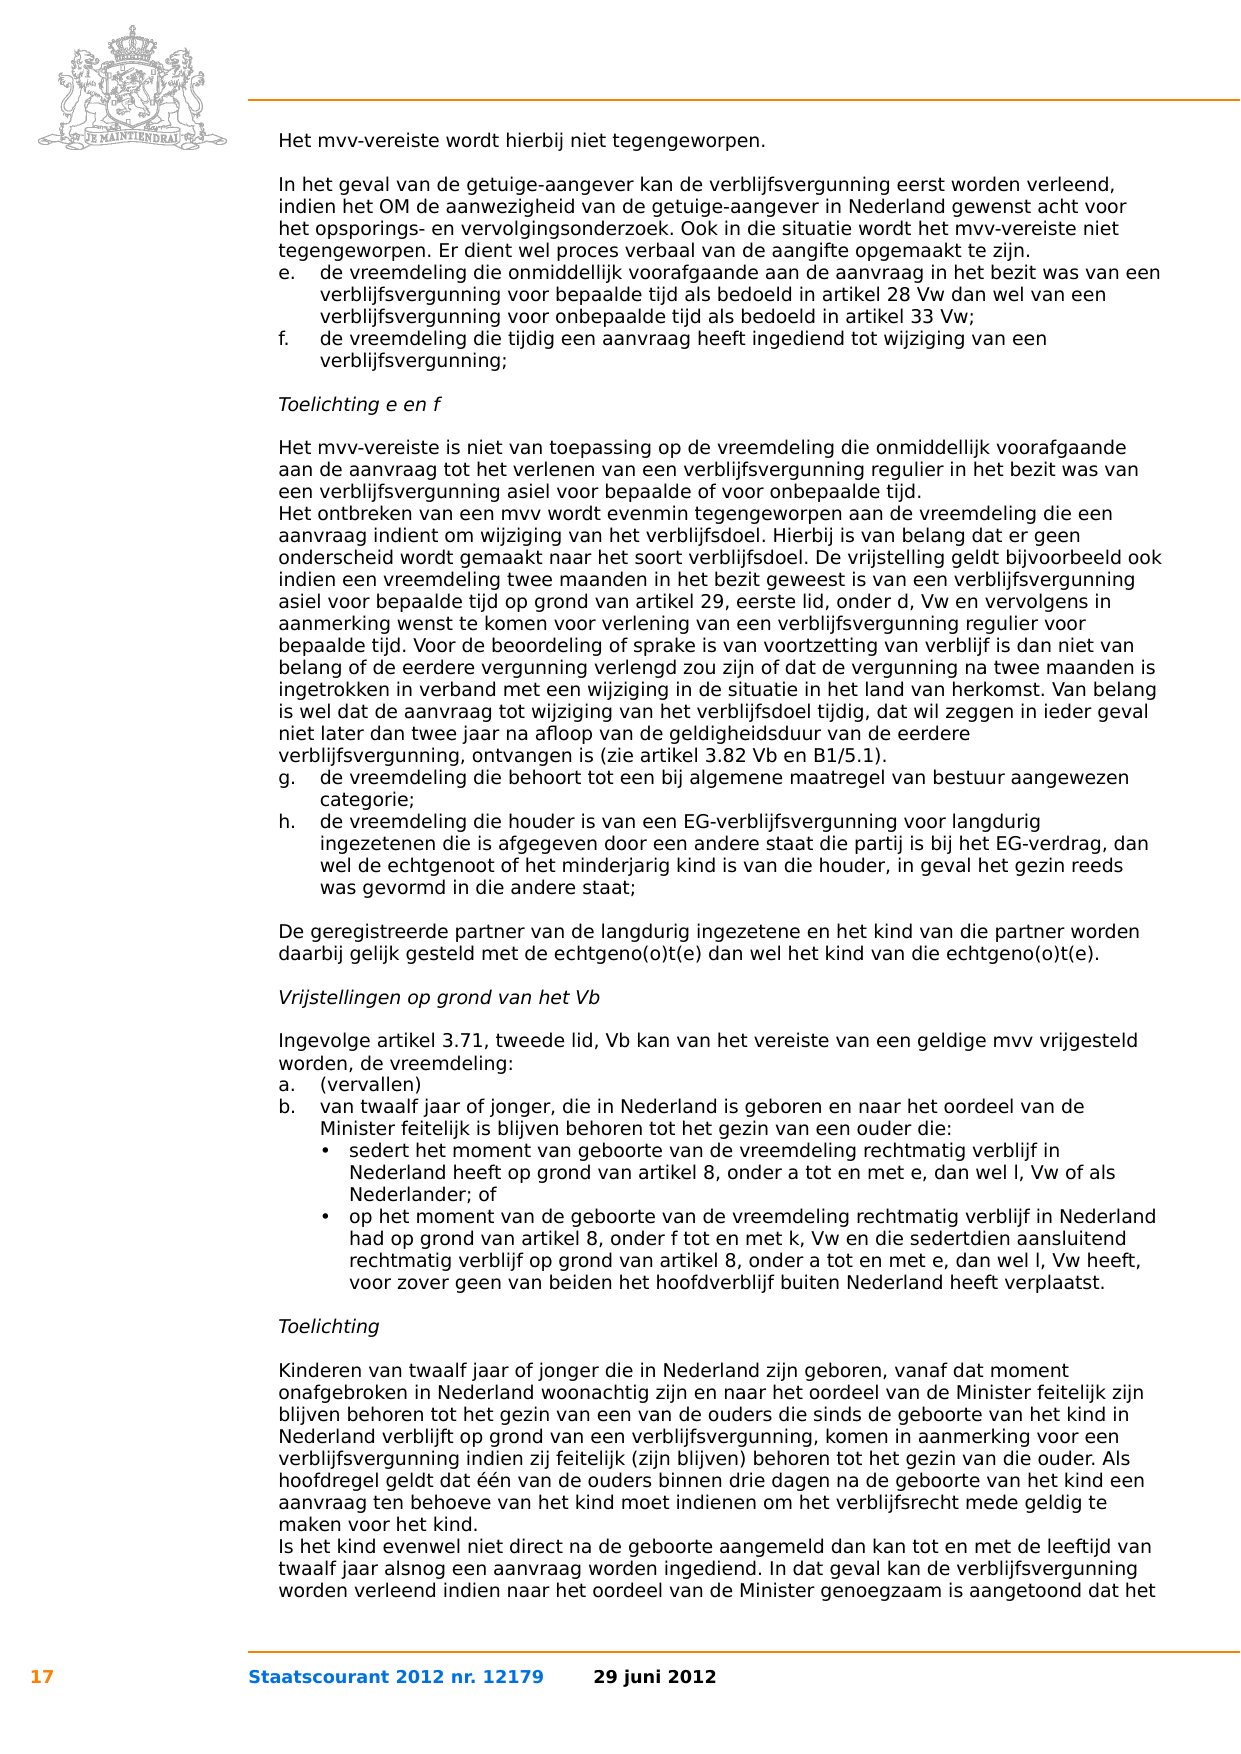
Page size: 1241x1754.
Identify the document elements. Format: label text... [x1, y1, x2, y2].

text • sedert het moment van geboorte van de vreemdeling rechtmatig verblijf in Nederland heeft op grond van artikel 8, onder a tot en met e, dan wel l, Vw of als Nederlander; of [319, 1140, 1163, 1206]
subtitle Vrijstellingen op grond van het Vb [278, 987, 1163, 1008]
subtitle Toelichting e en f [278, 393, 1163, 415]
text Kinderen van twaalf jaar of jonger die in Nederland zijn geboren, vanaf dat moment onafgebroken in Nederland woonachtig zijn en naar het oordeel van de Minister feitelijk zijn blijven behoren tot het gezin van een van de ouders die sinds de geboorte van het kind in Nederland verblijft op grond van een verblijfsvergunning, komen in aanmerking voor een verblijfsvergunning indien zij feitelijk (zijn blijven) behoren tot het gezin van die ouder. Als hoofdregel geldt dat één van de ouders binnen drie dagen na de geboorte van het kind een aanvraag ten behoeve van het kind moet indienen om het verblijfsrecht mede geldig te maken voor het kind. [278, 1360, 1163, 1536]
text Het ontbreken van een mvv wordt evenmin tegengeworpen aan de vreemdeling die een aanvraag indient om wijziging van het verblijfsdoel. Hierbij is van belang dat er geen onderscheid wordt gemaakt naar het soort verblijfsdoel. De vrijstelling geldt bijvoorbeeld ook indien een vreemdeling twee maanden in het bezit geweest is van een verblijfsvergunning asiel voor bepaalde tijd op grond van artikel 29, eerste lid, onder d, Vw en vervolgens in aanmerking wenst te komen voor verlening van een verblijfsvergunning regulier voor bepaalde tijd. Voor de beoordeling of sprake is van voortzetting van verblijf is dan niet van belang of de eerdere vergunning verlengd zou zijn of dat de vergunning na twee maanden is ingetrokken in verband met een wijziging in de situatie in het land van herkomst. Van belang is wel dat de aanvraag tot wijziging van het verblijfsdoel tijdig, dat wil zeggen in ieder geval niet later dan twee jaar na afloop van de geldigheidsduur van de eerdere verblijfsvergunning, ontvangen is (zie artikel 3.82 Vb en B1/5.1). [278, 503, 1163, 767]
subtitle Toelichting [278, 1316, 1163, 1338]
text a. (vervallen) [278, 1074, 1163, 1096]
text g. de vreemdeling die behoort tot een bij algemene maatregel van bestuur aangewezen categorie; [278, 767, 1163, 811]
text e. de vreemdeling die onmiddellijk voorafgaande aan de aanvraag in het bezit was van een verblijfsvergunning voor bepaalde tijd als bedoeld in artikel 28 Vw dan wel van een verblijfsvergunning voor onbepaalde tijd als bedoeld in artikel 33 Vw; [278, 262, 1163, 328]
text De geregistreerde partner van de langdurig ingezetene en het kind van die partner worden daarbij gelijk gesteld met de echtgeno(o)t(e) dan wel het kind van die echtgeno(o)t(e). [278, 921, 1163, 965]
picture [38, 25, 227, 150]
text h. de vreemdeling die houder is van een EG-verblijfsvergunning voor langdurig ingezetenen die is afgegeven door een andere staat die partij is bij het EG-verdrag, dan wel de echtgenoot of het minderjarig kind is van die houder, in geval het gezin reeds was gevormd in die andere staat; [278, 811, 1163, 899]
text f. de vreemdeling die tijdig een aanvraag heeft ingediend tot wijziging van een verblijfsvergunning; [278, 328, 1163, 372]
text Het mvv-vereiste wordt hierbij niet tegengeworpen. [278, 130, 1163, 152]
text Het mvv-vereiste is niet van toepassing op de vreemdeling die onmiddellijk voorafgaande aan de aanvraag tot het verlenen van een verblijfsvergunning regulier in het bezit was van een verblijfsvergunning asiel voor bepaalde of voor onbepaalde tijd. [278, 437, 1163, 503]
text • op het moment van de geboorte van de vreemdeling rechtmatig verblijf in Nederland had op grond van artikel 8, onder f tot en met k, Vw en die sedertdien aansluitend rechtmatig verblijf op grond van artikel 8, onder a tot en met e, dan wel l, Vw heeft, voor zover geen van beiden het hoofdverblijf buiten Nederland heeft verplaatst. [319, 1206, 1163, 1294]
text Is het kind evenwel niet direct na de geboorte aangemeld dan kan tot en met de leeftijd van twaalf jaar alsnog een aanvraag worden ingediend. In dat geval kan de verblijfsvergunning worden verleend indien naar het oordeel van de Minister genoegzaam is aangetoond dat het [278, 1536, 1163, 1602]
text In het geval van de getuige-aangever kan de verblijfsvergunning eerst worden verleend, indien het OM de aanwezigheid van de getuige-aangever in Nederland gewenst acht voor het opsporings- en vervolgingsonderzoek. Ook in die situatie wordt het mvv-vereiste niet tegengeworpen. Er dient wel proces verbaal van de aangifte opgemaakt te zijn. [278, 174, 1163, 262]
text b. van twaalf jaar of jonger, die in Nederland is geboren en naar het oordeel van de Minister feitelijk is blijven behoren tot het gezin van een ouder die: [278, 1096, 1163, 1140]
text Ingevolge artikel 3.71, tweede lid, Vb kan van het vereiste van een geldige mvv vrijgesteld worden, de vreemdeling: [278, 1030, 1163, 1074]
